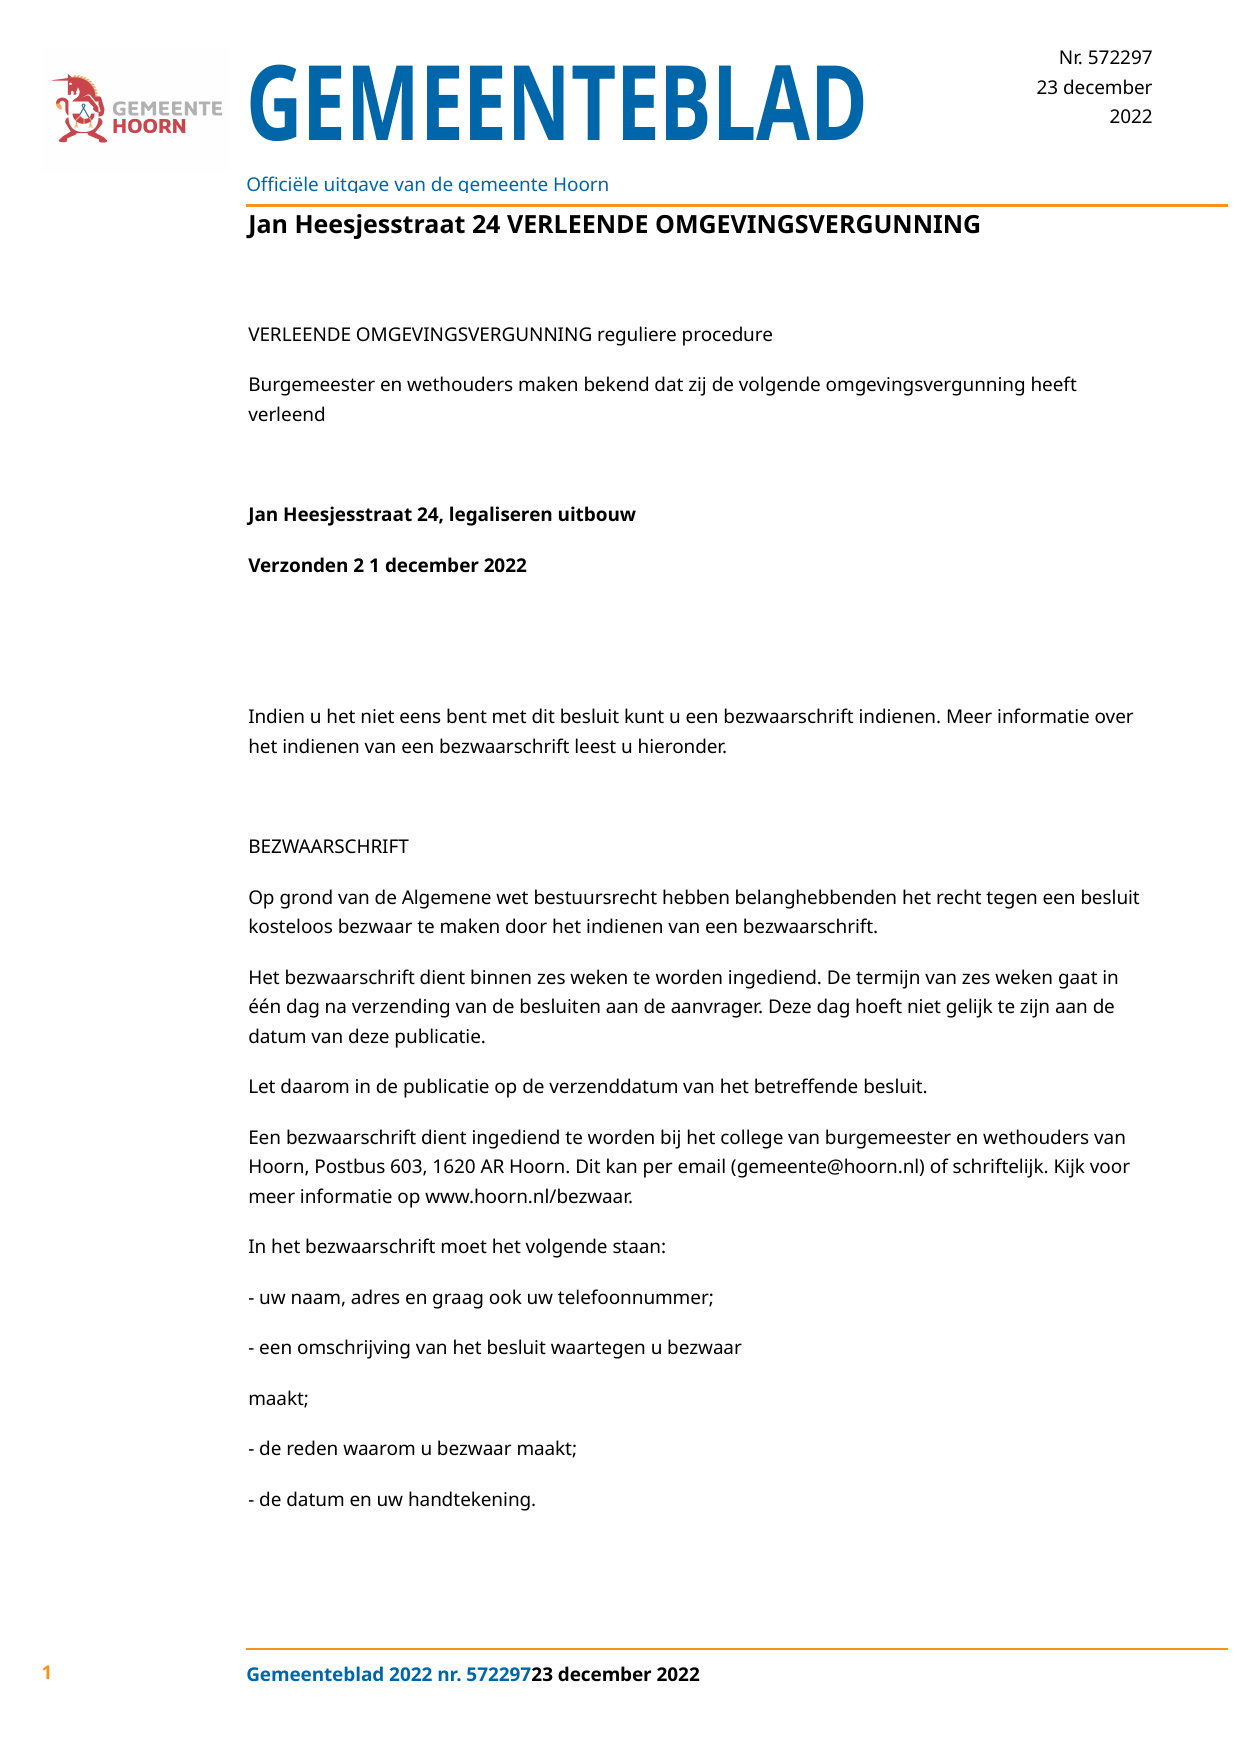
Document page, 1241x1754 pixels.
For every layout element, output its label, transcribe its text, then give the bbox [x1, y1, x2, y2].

text Op grond van de Algemene wet bestuursrecht hebben belanghebbenden het recht tegen een besluit kosteloos bezwaar te maken door het indienen van een bezwaarschrift. [248, 884, 1152, 939]
text - een omschrijving van het besluit waartegen u bezwaar [248, 1334, 1152, 1360]
picture [41, 47, 231, 172]
text Verzonden 2 1 december 2022 [248, 552, 1152, 578]
text Het bezwaarschrift dient binnen zes weken te worden ingediend. De termijn van zes weken gaat in één dag na verzending van de besluiten aan de aanvrager. Deze dag hoeft niet gelijk te zijn aan de datum van deze publicatie. [248, 964, 1152, 1049]
text Jan Heesjesstraat 24 VERLEENDE OMGEVINGSVERGUNNING [248, 207, 1152, 241]
text Burgemeester en wethouders maken bekend dat zij de volgende omgevingsvergunning heeft verleend [248, 371, 1152, 426]
text - de datum en uw handtekening. [248, 1486, 1152, 1511]
text Indien u het niet eens bent met dit besluit kunt u een bezwaarschrift indienen. Meer informatie over het indienen van een bezwaarschrift leest u hieronder. [248, 703, 1152, 758]
text BEZWAARSCHRIFT [248, 834, 1152, 859]
text VERLEENDE OMGEVINGSVERGUNNING reguliere procedure [248, 321, 1152, 346]
text - uw naam, adres en graag ook uw telefoonnummer; [248, 1284, 1152, 1310]
text Let daarom in de publicatie op de verzenddatum van het betreffende besluit. [248, 1074, 1152, 1099]
text - de reden waarom u bezwaar maakt; [248, 1435, 1152, 1461]
text maakt; [248, 1385, 1152, 1411]
text In het bezwaarschrift moet het volgende staan: [248, 1234, 1152, 1259]
text Een bezwaarschrift dient ingediend te worden bij het college van burgemeester en wethouders van Hoorn, Postbus 603, 1620 AR Hoorn. Dit kan per email (gemeente@hoorn.nl) of schriftelijk. Kijk voor meer informatie op www.hoorn.nl/bezwaar. [248, 1124, 1152, 1209]
text Jan Heesjesstraat 24, legaliseren uitbouw [248, 502, 1152, 527]
